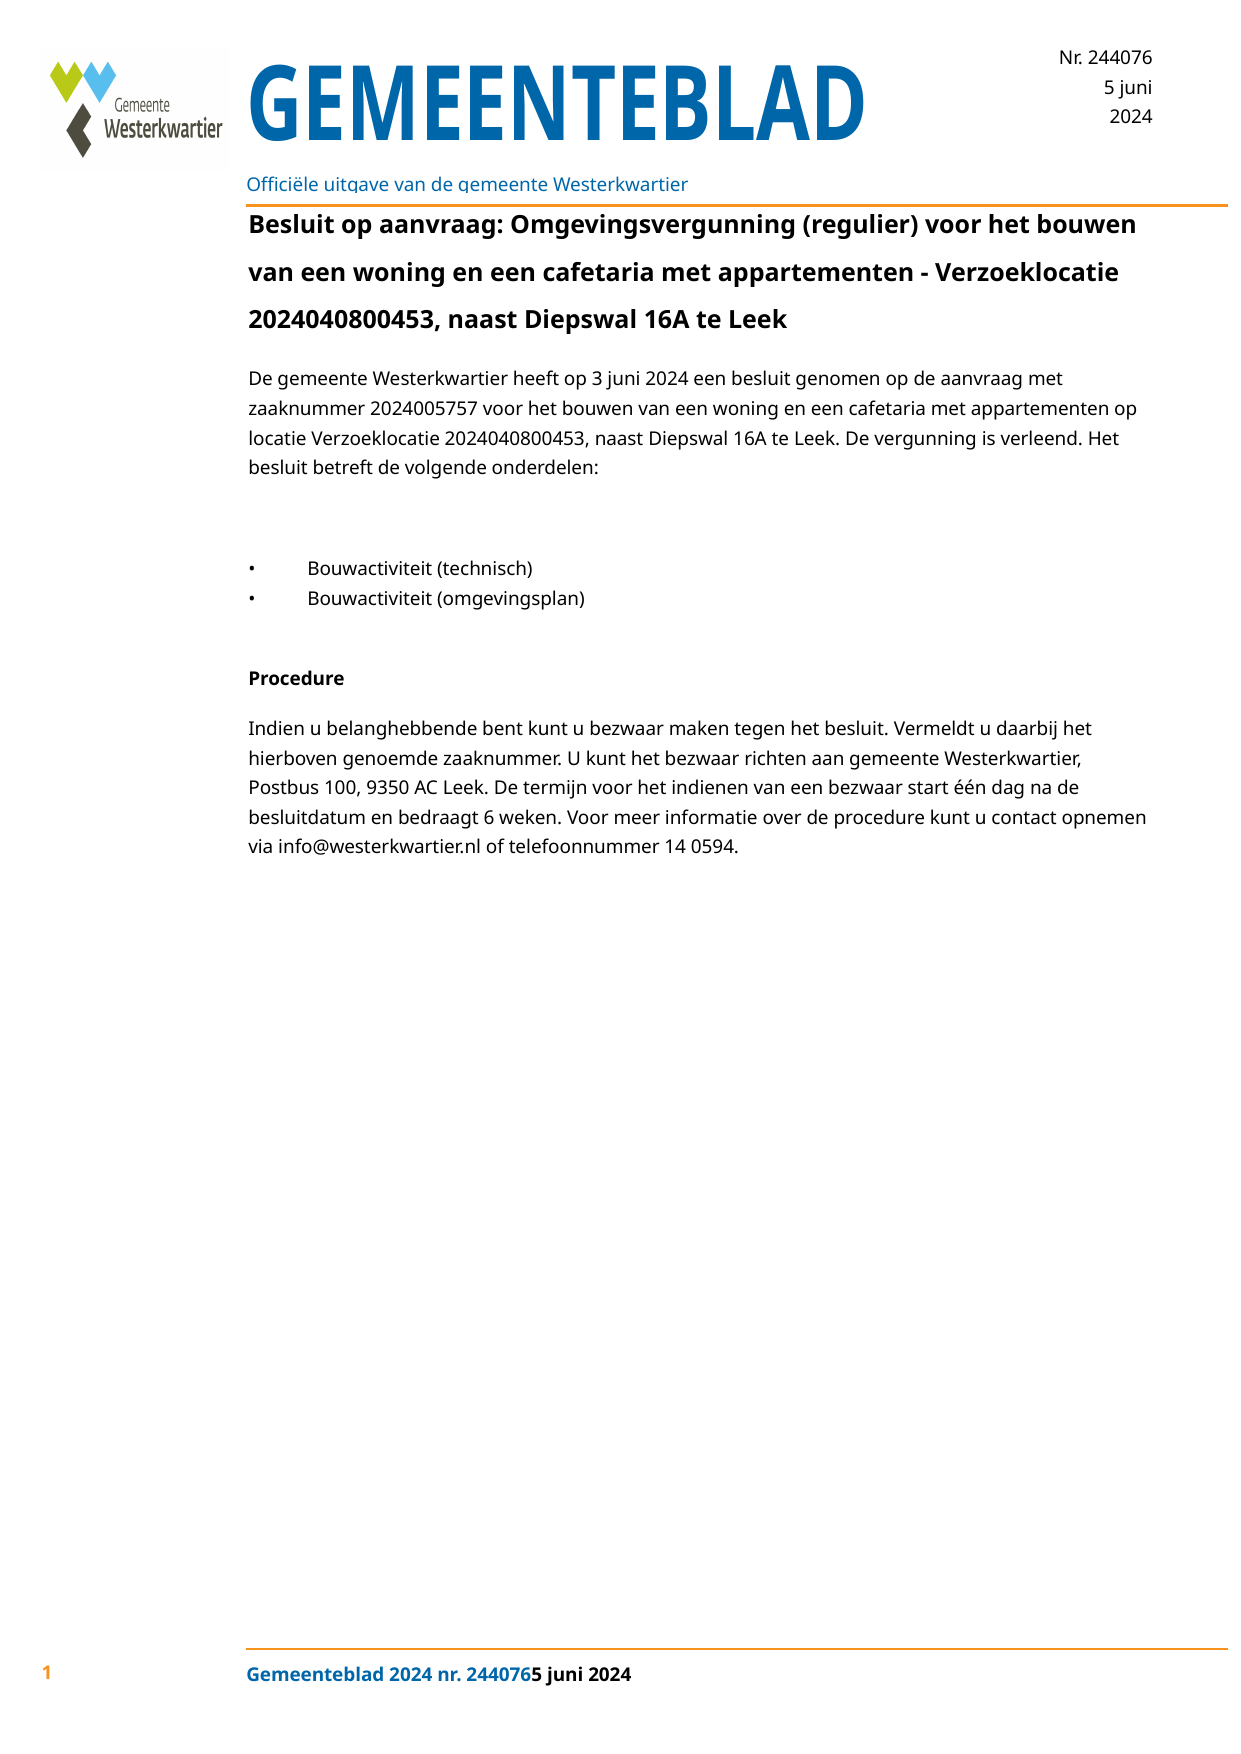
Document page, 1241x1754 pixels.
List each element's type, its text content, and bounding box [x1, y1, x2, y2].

text Procedure [248, 665, 1152, 690]
list Bouwactiviteit (omgevingsplan) [248, 585, 1152, 610]
text De gemeente Westerkwartier heeft op 3 juni 2024 een besluit genomen op de aanvraag met zaaknummer 2024005757 voor het bouwen van een woning en een cafetaria met appartementen op locatie Verzoeklocatie 2024040800453, naast Diepswal 16A te Leek. De vergunning is verleend. Het besluit betreft de volgende onderdelen: [248, 366, 1152, 480]
text Indien u belanghebbende bent kunt u bezwaar maken tegen het besluit. Vermeldt u daarbij het hierboven genoemde zaaknummer. U kunt het bezwaar richten aan gemeente Westerkwartier, Postbus 100, 9350 AC Leek. De termijn voor het indienen van een bezwaar start één dag na de besluitdatum en bedraagt 6 weken. Voor meer informatie over de procedure kunt u contact opnemen via info@westerkwartier.nl of telefoonnummer 14 0594. [248, 715, 1152, 859]
list Bouwactiviteit (technisch) [248, 555, 1152, 581]
text Besluit op aanvraag: Omgevingsvergunning (regulier) voor het bouwen van een woning en een cafetaria met appartementen - Verzoeklocatie 2024040800453, naast Diepswal 16A te Leek [248, 207, 1152, 336]
picture [41, 47, 231, 172]
